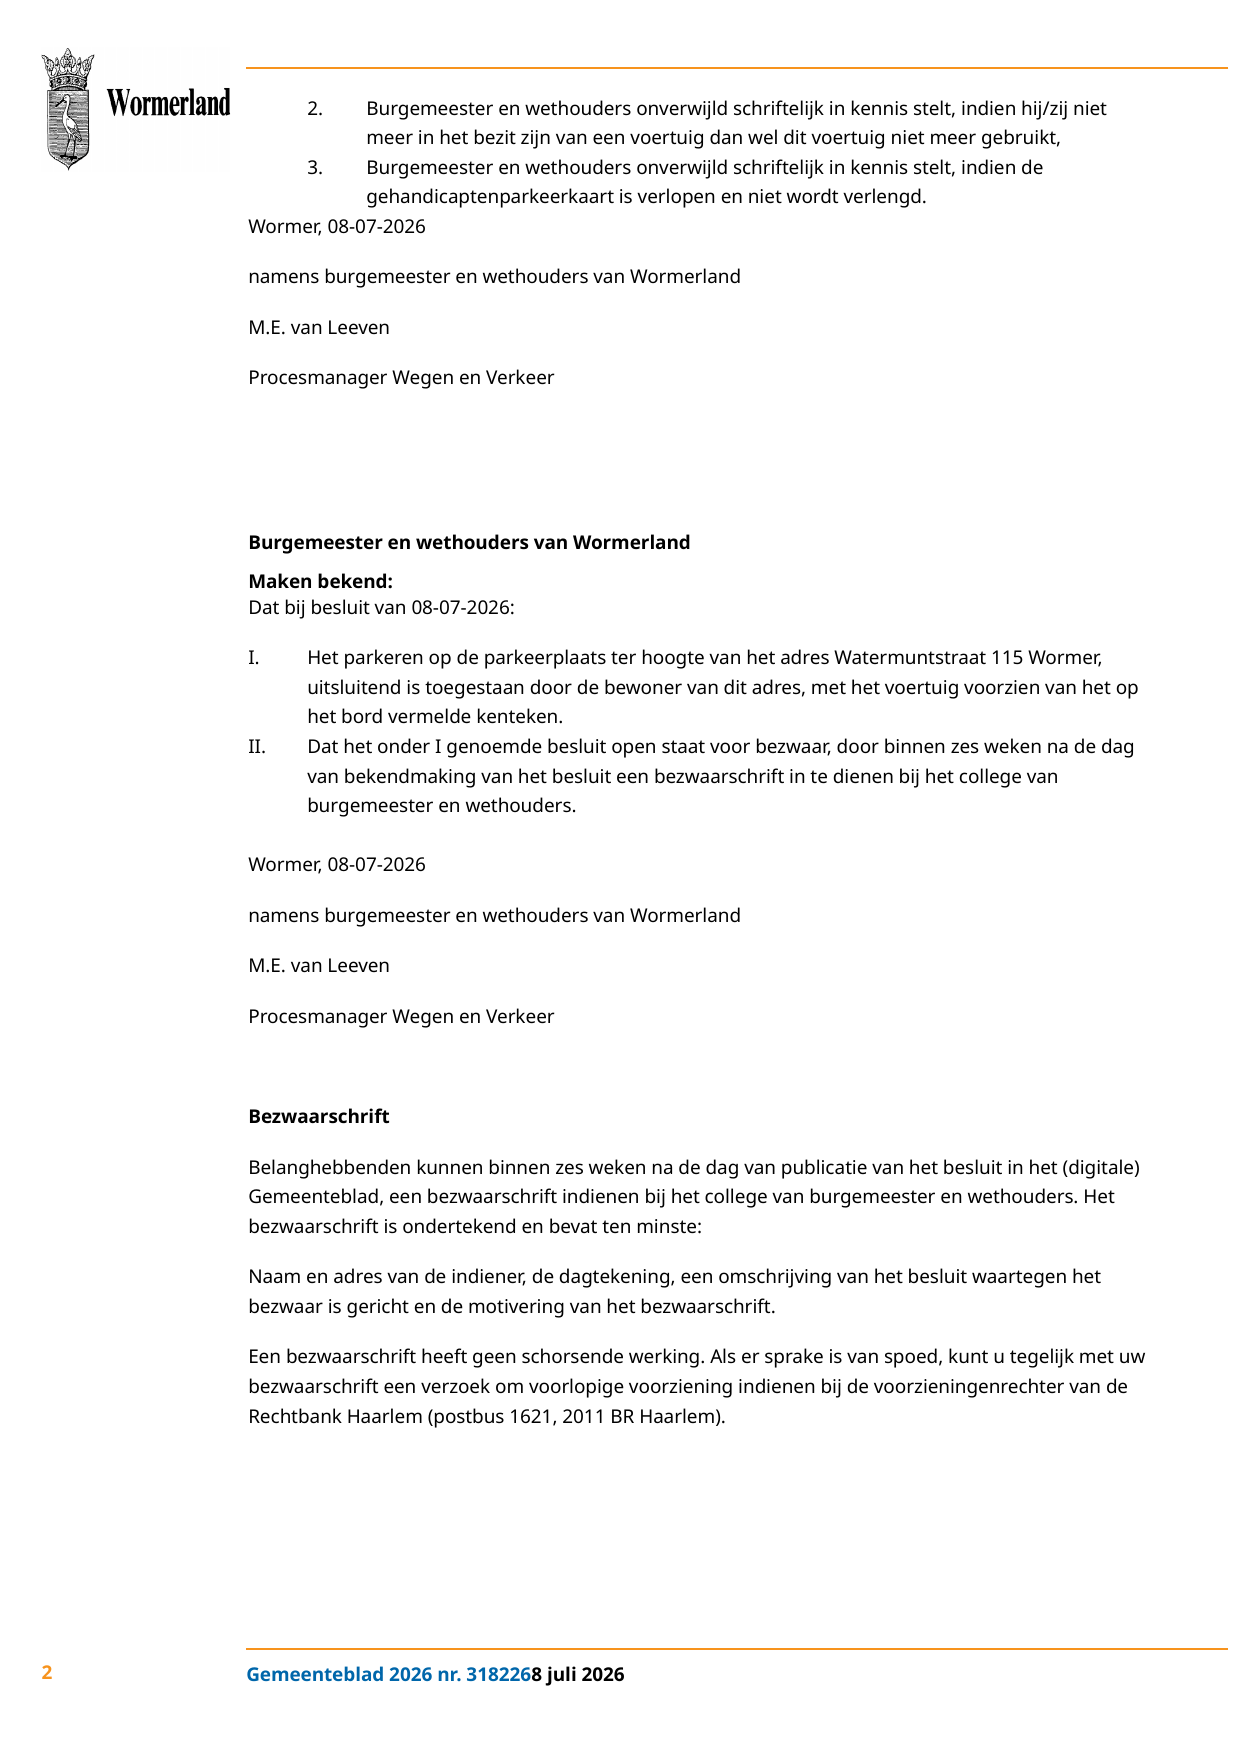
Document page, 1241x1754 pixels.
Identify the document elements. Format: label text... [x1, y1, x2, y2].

text Wormer, 08-07-2026 [248, 852, 1152, 877]
text Naam en adres van de indiener, de dagtekening, een omschrijving van het besluit waartegen het bezwaar is gericht en de motivering van het bezwaarschrift. [248, 1264, 1152, 1319]
text Maken bekend: [248, 568, 1152, 594]
text Bezwaarschrift [248, 1104, 1152, 1129]
text Procesmanager Wegen en Verkeer [248, 1003, 1152, 1029]
list Dat het onder I genoemde besluit open staat voor bezwaar, door binnen zes weken na de dag van bekendmaking van het besluit een bezwaarschrift in te dienen bij het college van burgemeester en wethouders. [248, 733, 1152, 818]
text Een bezwaarschrift heeft geen schorsende werking. Als er sprake is van spoed, kunt u tegelijk met uw bezwaarschrift een verzoek om voorlopige voorziening indienen bij de voorzieningenrechter van de Rechtbank Haarlem (postbus 1621, 2011 BR Haarlem). [248, 1344, 1152, 1429]
text Wormer, 08-07-2026 [248, 213, 1152, 239]
list Het parkeren op de parkeerplaats ter hoogte van het adres Watermuntstraat 115 Wormer, uitsluitend is toegestaan door de bewoner van dit adres, met het voertuig voorzien van het op het bord vermelde kenteken. [248, 644, 1152, 729]
text M.E. van Leeven [248, 314, 1152, 340]
text M.E. van Leeven [248, 952, 1152, 978]
picture [41, 47, 231, 172]
text Procesmanager Wegen en Verkeer [248, 364, 1152, 390]
text namens burgemeester en wethouders van Wormerland [248, 902, 1152, 928]
text Burgemeester en wethouders van Wormerland [248, 529, 1152, 555]
list Burgemeester en wethouders onverwijld schriftelijk in kennis stelt, indien de gehandicaptenparkeerkaart is verlopen en niet wordt verlengd. [307, 154, 1152, 209]
text Dat bij besluit van 08-07-2026: [248, 594, 1152, 620]
list Burgemeester en wethouders onverwijld schriftelijk in kennis stelt, indien hij/zij niet meer in het bezit zijn van een voertuig dan wel dit voertuig niet meer gebruikt, [307, 95, 1152, 150]
text namens burgemeester en wethouders van Wormerland [248, 263, 1152, 289]
text Belanghebbenden kunnen binnen zes weken na de dag van publicatie van het besluit in het (digitale) Gemeenteblad, een bezwaarschrift indienen bij het college van burgemeester en wethouders. Het bezwaarschrift is ondertekend en bevat ten minste: [248, 1154, 1152, 1239]
